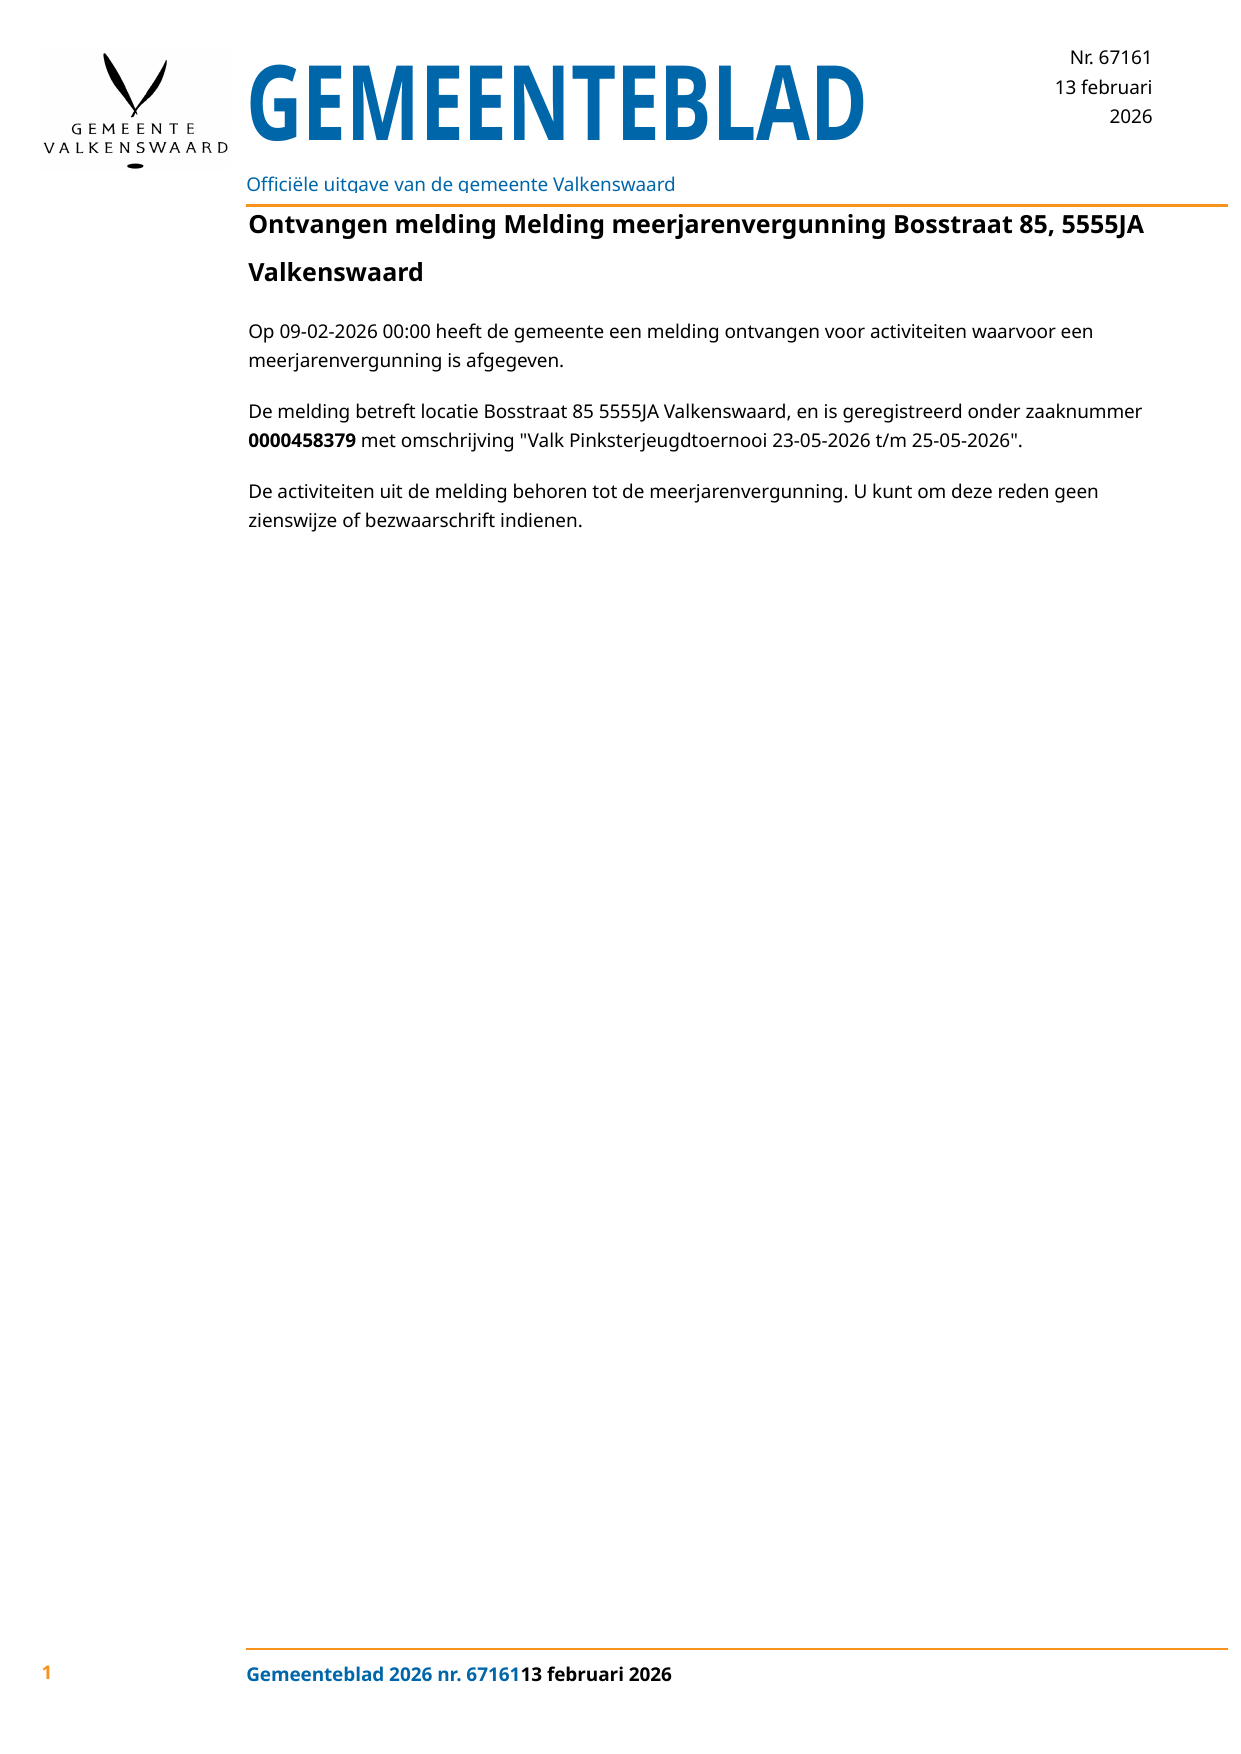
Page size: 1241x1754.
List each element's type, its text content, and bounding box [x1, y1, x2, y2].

text Op 09-02-2026 00:00 heeft de gemeente een melding ontvangen voor activiteiten waarvoor een meerjarenvergunning is afgegeven. [248, 318, 1152, 373]
picture [41, 47, 231, 172]
text Ontvangen melding Melding meerjarenvergunning Bosstraat 85, 5555JA Valkenswaard [248, 207, 1152, 288]
text De melding betreft locatie Bosstraat 85 5555JA Valkenswaard, en is geregistreerd onder zaaknummer 0000458379 met omschrijving "Valk Pinksterjeugdtoernooi 23-05-2026 t/m 25-05-2026". [248, 398, 1152, 453]
text De activiteiten uit de melding behoren tot de meerjarenvergunning. U kunt om deze reden geen zienswijze of bezwaarschrift indienen. [248, 478, 1152, 533]
